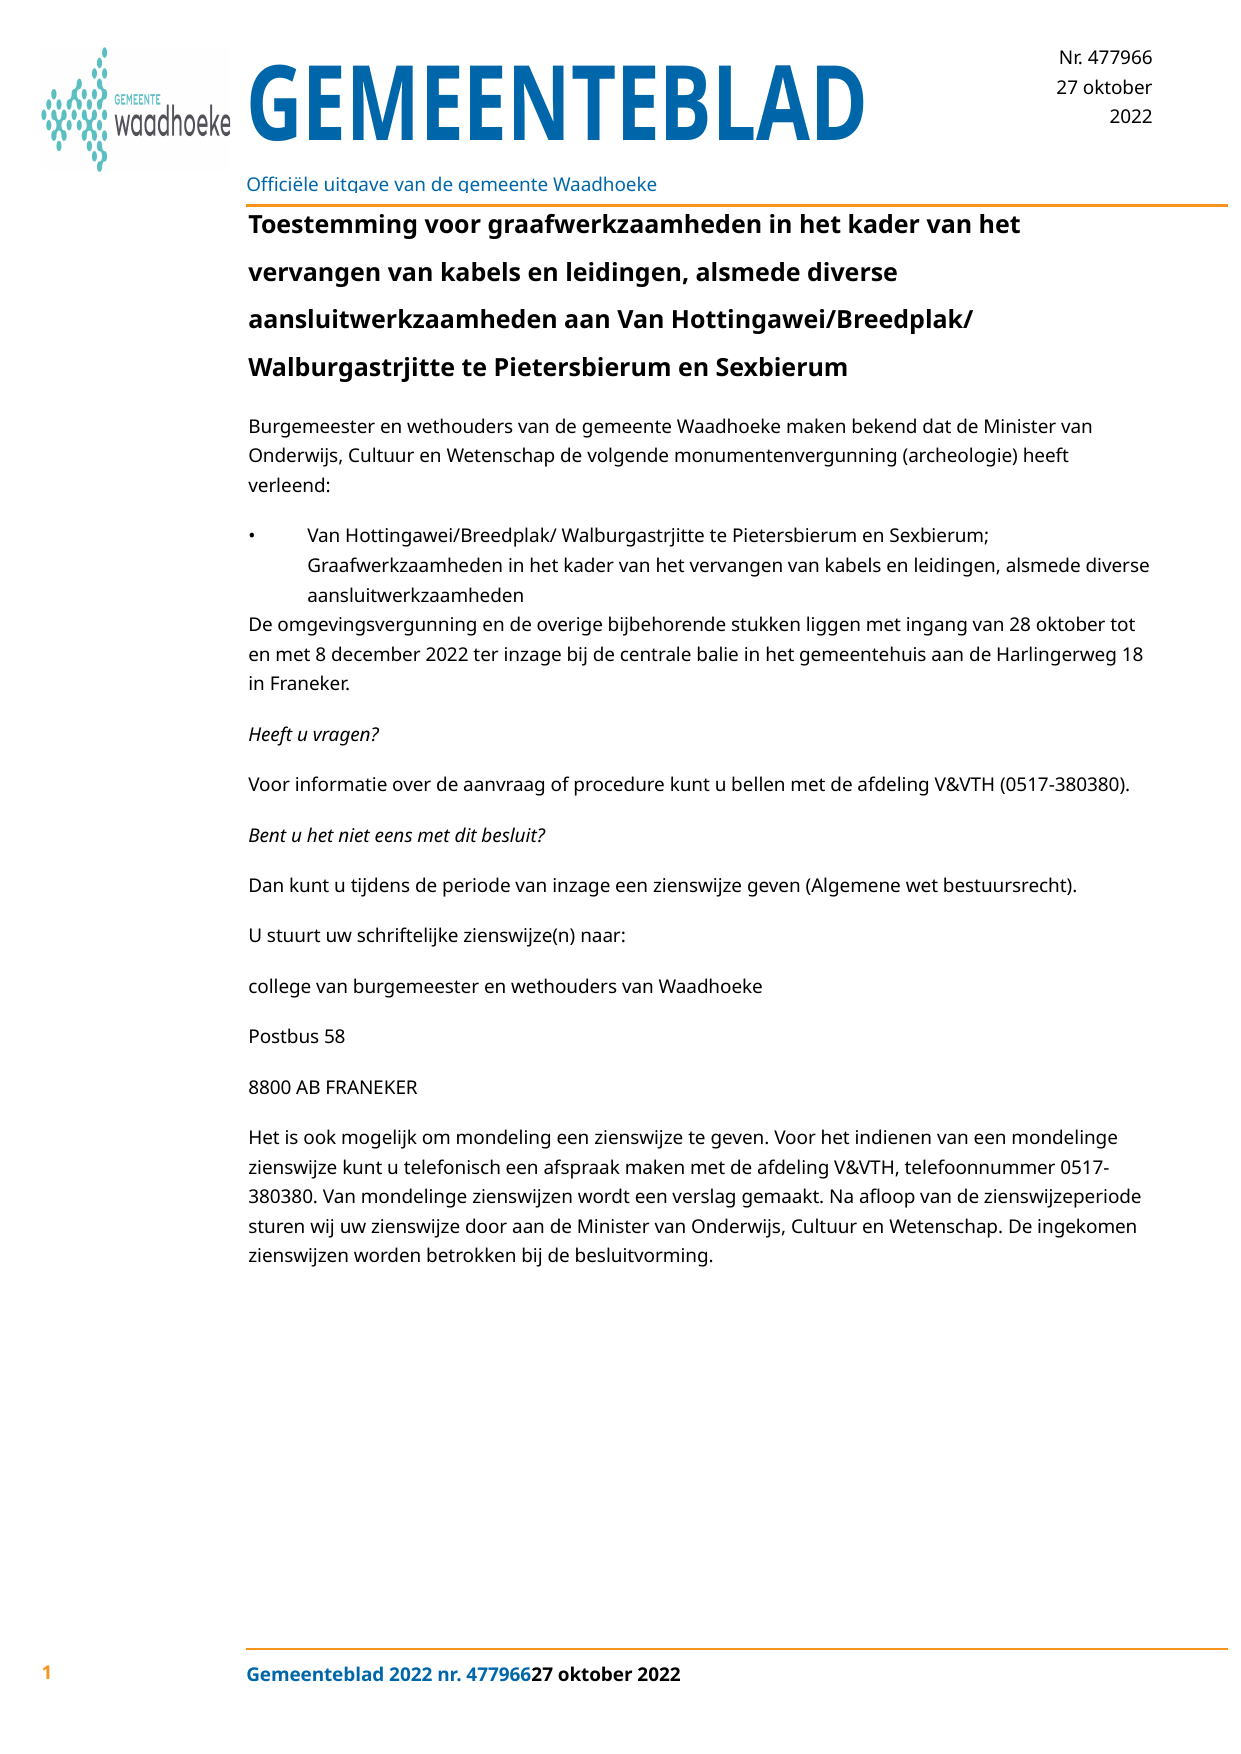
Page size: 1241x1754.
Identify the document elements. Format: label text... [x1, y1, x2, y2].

text Het is ook mogelijk om mondeling een zienswijze te geven. Voor het indienen van een mondelinge zienswijze kunt u telefonisch een afspraak maken met de afdeling V&VTH, telefoonnummer 0517-380380. Van mondelinge zienswijzen wordt een verslag gemaakt. Na afloop van de zienswijzeperiode sturen wij uw zienswijze door aan de Minister van Onderwijs, Cultuur en Wetenschap. De ingekomen zienswijzen worden betrokken bij de besluitvorming. [248, 1124, 1152, 1268]
text Dan kunt u tijdens de periode van inzage een zienswijze geven (Algemene wet bestuursrecht). [248, 872, 1152, 898]
text U stuurt uw schriftelijke zienswijze(n) naar: [248, 923, 1152, 948]
text 8800 AB FRANEKER [248, 1074, 1152, 1100]
text Burgemeester en wethouders van de gemeente Waadhoeke maken bekend dat de Minister van Onderwijs, Cultuur en Wetenschap de volgende monumentenvergunning (archeologie) heeft verleend: [248, 413, 1152, 498]
text college van burgemeester en wethouders van Waadhoeke [248, 973, 1152, 999]
text Toestemming voor graafwerkzaamheden in het kader van het vervangen van kabels en leidingen, alsmede diverse aansluitwerkzaamheden aan Van Hottingawei/Breedplak/ Walburgastrjitte te Pietersbierum en Sexbierum [248, 207, 1152, 384]
picture [41, 47, 231, 172]
text De omgevingsvergunning en de overige bijbehorende stukken liggen met ingang van 28 oktober tot en met 8 december 2022 ter inzage bij de centrale balie in het gemeentehuis aan de Harlingerweg 18 in Franeker. [248, 611, 1152, 696]
text Heeft u vragen? [248, 721, 1152, 747]
text Voor informatie over de aanvraag of procedure kunt u bellen met de afdeling V&VTH (0517-380380). [248, 771, 1152, 797]
text Bent u het niet eens met dit besluit? [248, 822, 1152, 848]
text Postbus 58 [248, 1023, 1152, 1049]
list Van Hottingawei/Breedplak/ Walburgastrjitte te Pietersbierum en Sexbierum; Graafwerkzaamheden in het kader van het vervangen van kabels en leidingen, alsmede diverse aansluitwerkzaamheden [248, 523, 1152, 608]
